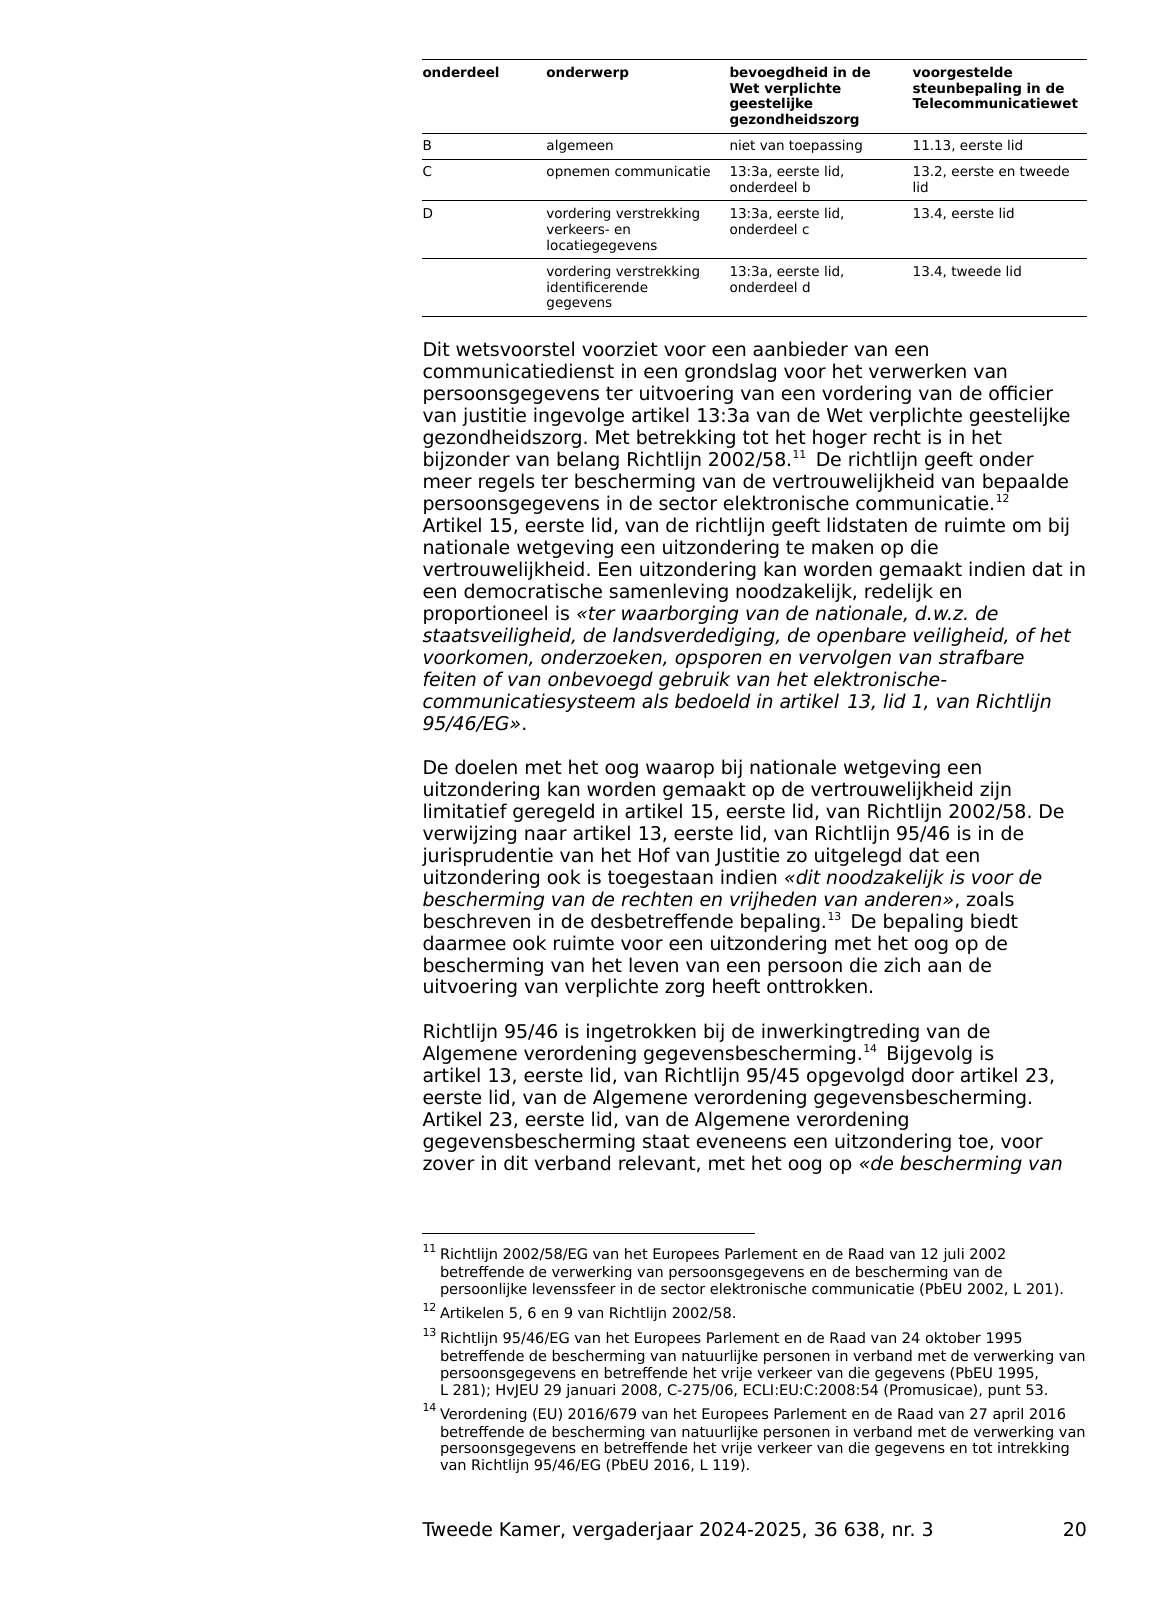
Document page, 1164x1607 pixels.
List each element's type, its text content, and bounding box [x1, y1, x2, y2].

table_header bevoegdheid in de Wet verplichte geestelijke gezondheidszorg [724, 60, 906, 132]
table_cell 11.13, eerste lid [906, 134, 1087, 158]
text Dit wetsvoorstel voorziet voor een aanbieder van een communicatiedienst in een grondslag voor het verwerken van persoonsgegevens ter uitvoering van een vordering van de officier van justitie ingevolge artikel 13:3a van de Wet verplichte geestelijke gezondheidszorg. Met betrekking tot het hoger recht is in het bijzonder van belang Richtlijn 2002/58. De richtlijn geeft onder meer regels ter bescherming van de vertrouwelijkheid van bepaalde persoonsgegevens in de sector elektronische communicatie. Artikel 15, eerste lid, van de richtlijn geeft lidstaten de ruimte om bij nationale wetgeving een uitzondering te maken op die vertrouwelijkheid. Een uitzondering kan worden gemaakt indien dat in een democratische samenleving noodzakelijk, redelijk en proportioneel is «ter waarborging van de nationale, d.w.z. de staatsveiligheid, de landsverdediging, de openbare veiligheid, of het voorkomen, onderzoeken, opsporen en vervolgen van strafbare feiten of van onbevoegd gebruik van het elektronische-communicatiesysteem als bedoeld in artikel 13, lid 1, van Richtlijn 95/46/EG». [422, 339, 1087, 734]
text Verordening (EU) 2016/679 van het Europees Parlement en de Raad van 27 april 2016 betreffende de bescherming van natuurlijke personen in verband met de verwerking van persoonsgegevens en betreffende het vrije verkeer van die gegevens en tot intrekking van Richtlijn 95/46/EG (PbEU 2016, L 119). [422, 1402, 1087, 1474]
text Artikelen 5, 6 en 9 van Richtlijn 2002/58. [422, 1301, 1087, 1323]
table_cell vordering verstrekking verkeers- en locatiegegevens [540, 201, 723, 258]
table_cell 13:3a, eerste lid, onderdeel d [724, 259, 906, 316]
table_cell algemeen [540, 134, 723, 158]
table_cell C [422, 160, 540, 200]
table_cell vordering verstrekking identificerende gegevens [540, 259, 723, 316]
table_cell [422, 259, 540, 316]
text De doelen met het oog waarop bij nationale wetgeving een uitzondering kan worden gemaakt op de vertrouwelijkheid zijn limitatief geregeld in artikel 15, eerste lid, van Richtlijn 2002/58. De verwijzing naar artikel 13, eerste lid, van Richtlijn 95/46 is in de jurisprudentie van het Hof van Justitie zo uitgelegd dat een uitzondering ook is toegestaan indien «dit noodzakelijk is voor de bescherming van de rechten en vrijheden van anderen», zoals beschreven in de desbetreffende bepaling. De bepaling biedt daarmee ook ruimte voor een uitzondering met het oog op de bescherming van het leven van een persoon die zich aan de uitvoering van verplichte zorg heeft onttrokken. [422, 757, 1087, 998]
table_header onderwerp [540, 60, 723, 132]
table_cell opnemen communicatie [540, 160, 723, 200]
table_cell D [422, 201, 540, 258]
text Richtlijn 95/46/EG van het Europees Parlement en de Raad van 24 oktober 1995 betreffende de bescherming van natuurlijke personen in verband met de verwerking van persoonsgegevens en betreffende het vrije verkeer van die gegevens (PbEU 1995, L 281); HvJEU 29 januari 2008, C-275/06, ECLI:EU:C:2008:54 (Promusicae), punt 53. [422, 1326, 1087, 1399]
table_cell 13:3a, eerste lid, onderdeel b [724, 160, 906, 200]
table_cell 13.2, eerste en tweede lid [906, 160, 1087, 200]
table_cell niet van toepassing [724, 134, 906, 158]
table_header voorgestelde steunbepaling in de Telecommunicatiewet [906, 60, 1087, 132]
table_cell 13.4, eerste lid [906, 201, 1087, 258]
table_cell B [422, 134, 540, 158]
text Richtlĳn 2002/58/EG van het Europees Parlement en de Raad van 12 juli 2002 betreffende de verwerking van persoonsgegevens en de bescherming van de persoonlĳke levenssfeer in de sector elektronische communicatie (PbEU 2002, L 201). [422, 1242, 1087, 1298]
table_header onderdeel [422, 60, 540, 132]
text Richtlijn 95/46 is ingetrokken bij de inwerkingtreding van de Algemene verordening gegevensbescherming. Bijgevolg is artikel 13, eerste lid, van Richtlijn 95/45 opgevolgd door artikel 23, eerste lid, van de Algemene verordening gegevensbescherming. Artikel 23, eerste lid, van de Algemene verordening gegevensbescherming staat eveneens een uitzondering toe, voor zover in dit verband relevant, met het oog op «de bescherming van [422, 1021, 1087, 1174]
table_cell 13.4, tweede lid [906, 259, 1087, 316]
table_cell 13:3a, eerste lid, onderdeel c [724, 201, 906, 258]
